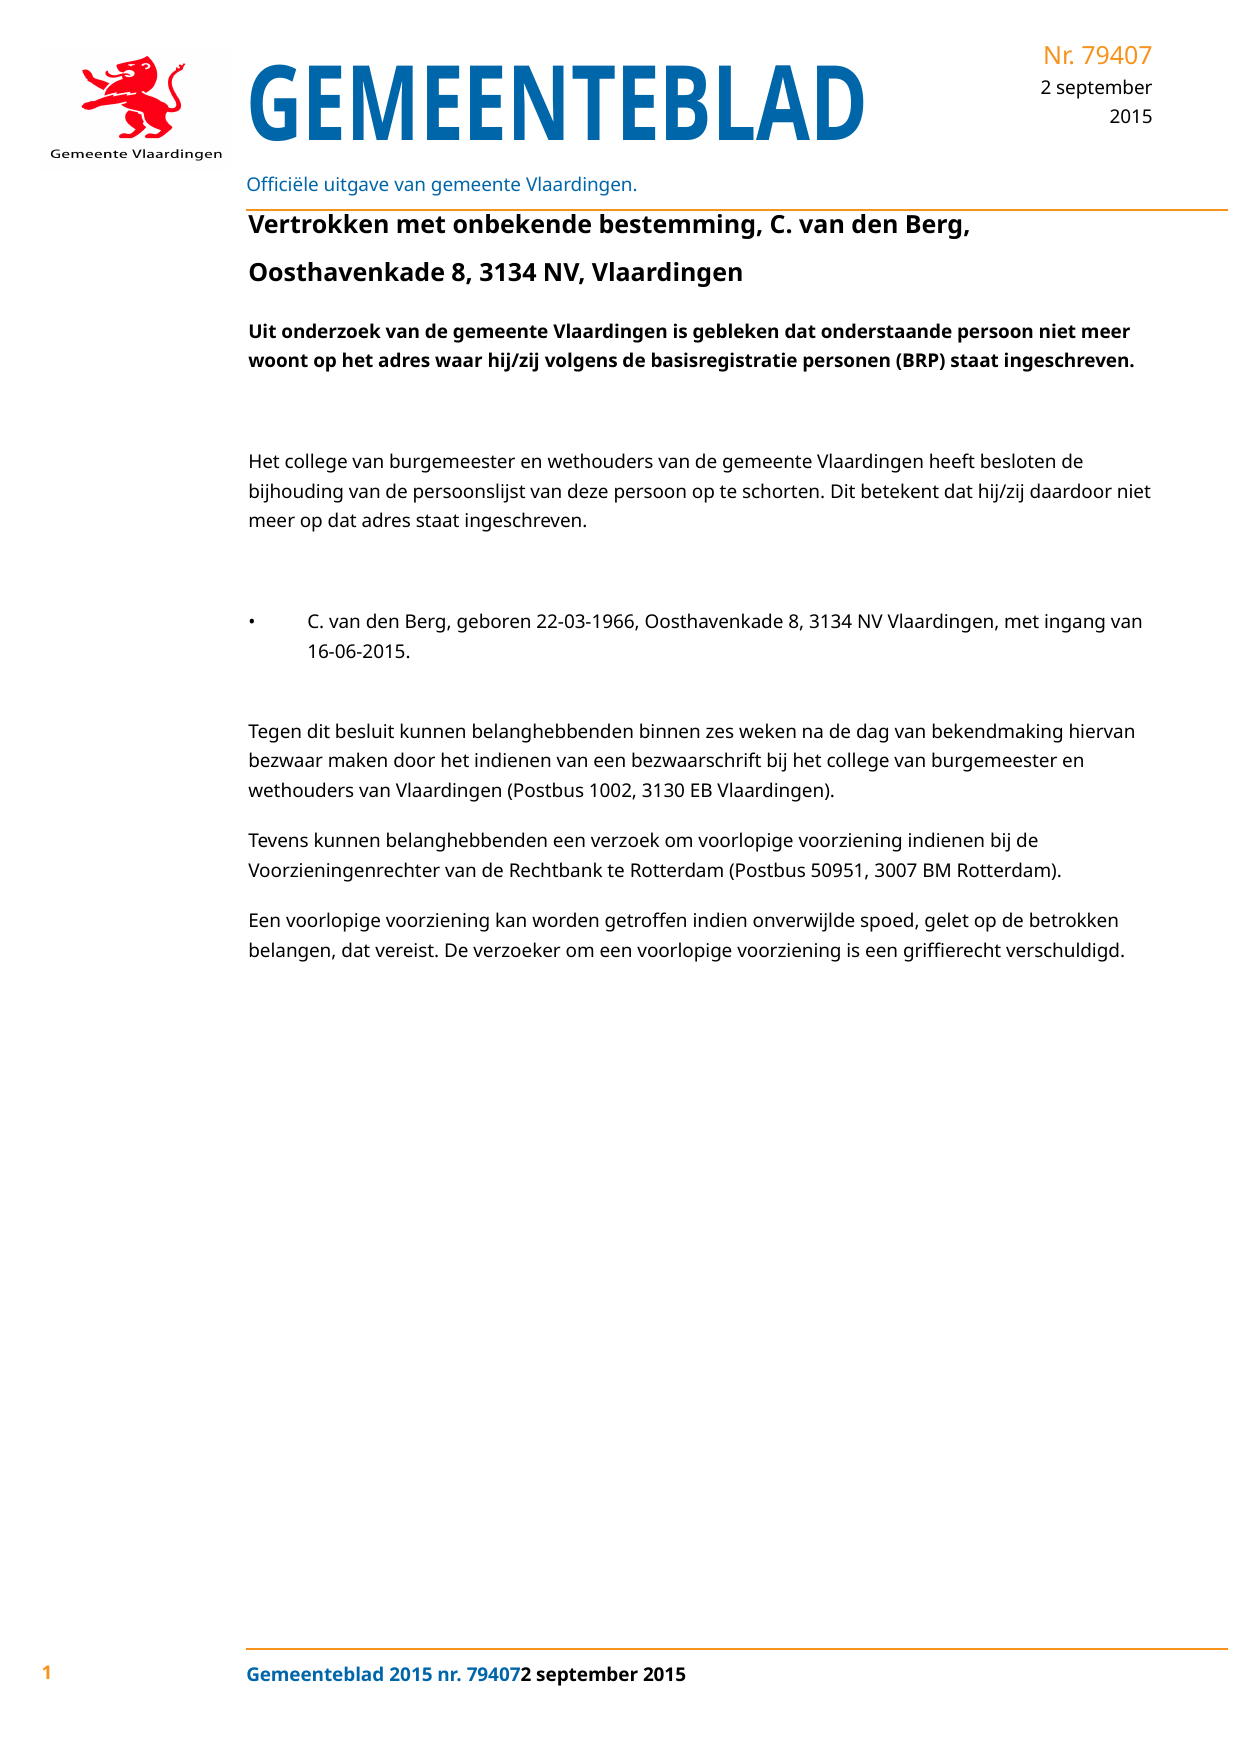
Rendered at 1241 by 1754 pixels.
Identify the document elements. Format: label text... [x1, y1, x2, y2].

text Vertrokken met onbekende bestemming, C. van den Berg, Oosthavenkade 8, 3134 NV, Vlaardingen [248, 211, 1152, 288]
text Uit onderzoek van de gemeente Vlaardingen is gebleken dat onderstaande persoon niet meer woont op het adres waar hij/zij volgens de basisregistratie personen (BRP) staat ingeschreven. [248, 318, 1152, 373]
text Het college van burgemeester en wethouders van de gemeente Vlaardingen heeft besloten de bijhouding van de persoonslijst van deze persoon op te schorten. Dit betekent dat hij/zij daardoor niet meer op dat adres staat ingeschreven. [248, 448, 1152, 533]
text Tevens kunnen belanghebbenden een verzoek om voorlopige voorziening indienen bij de Voorzieningenrechter van de Rechtbank te Rotterdam (Postbus 50951, 3007 BM Rotterdam). [248, 827, 1152, 883]
picture [41, 47, 231, 172]
text Tegen dit besluit kunnen belanghebbenden binnen zes weken na de dag van bekendmaking hiervan bezwaar maken door het indienen van een bezwaarschrift bij het college van burgemeester en wethouders van Vlaardingen (Postbus 1002, 3130 EB Vlaardingen). [248, 718, 1152, 803]
text Een voorlopige voorziening kan worden getroffen indien onverwijlde spoed, gelet op de betrokken belangen, dat vereist. De verzoeker om een voorlopige voorziening is een griffierecht verschuldigd. [248, 907, 1152, 963]
list C. van den Berg, geboren 22-03-1966, Oosthavenkade 8, 3134 NV Vlaardingen, met ingang van 16-06-2015. [248, 608, 1152, 664]
